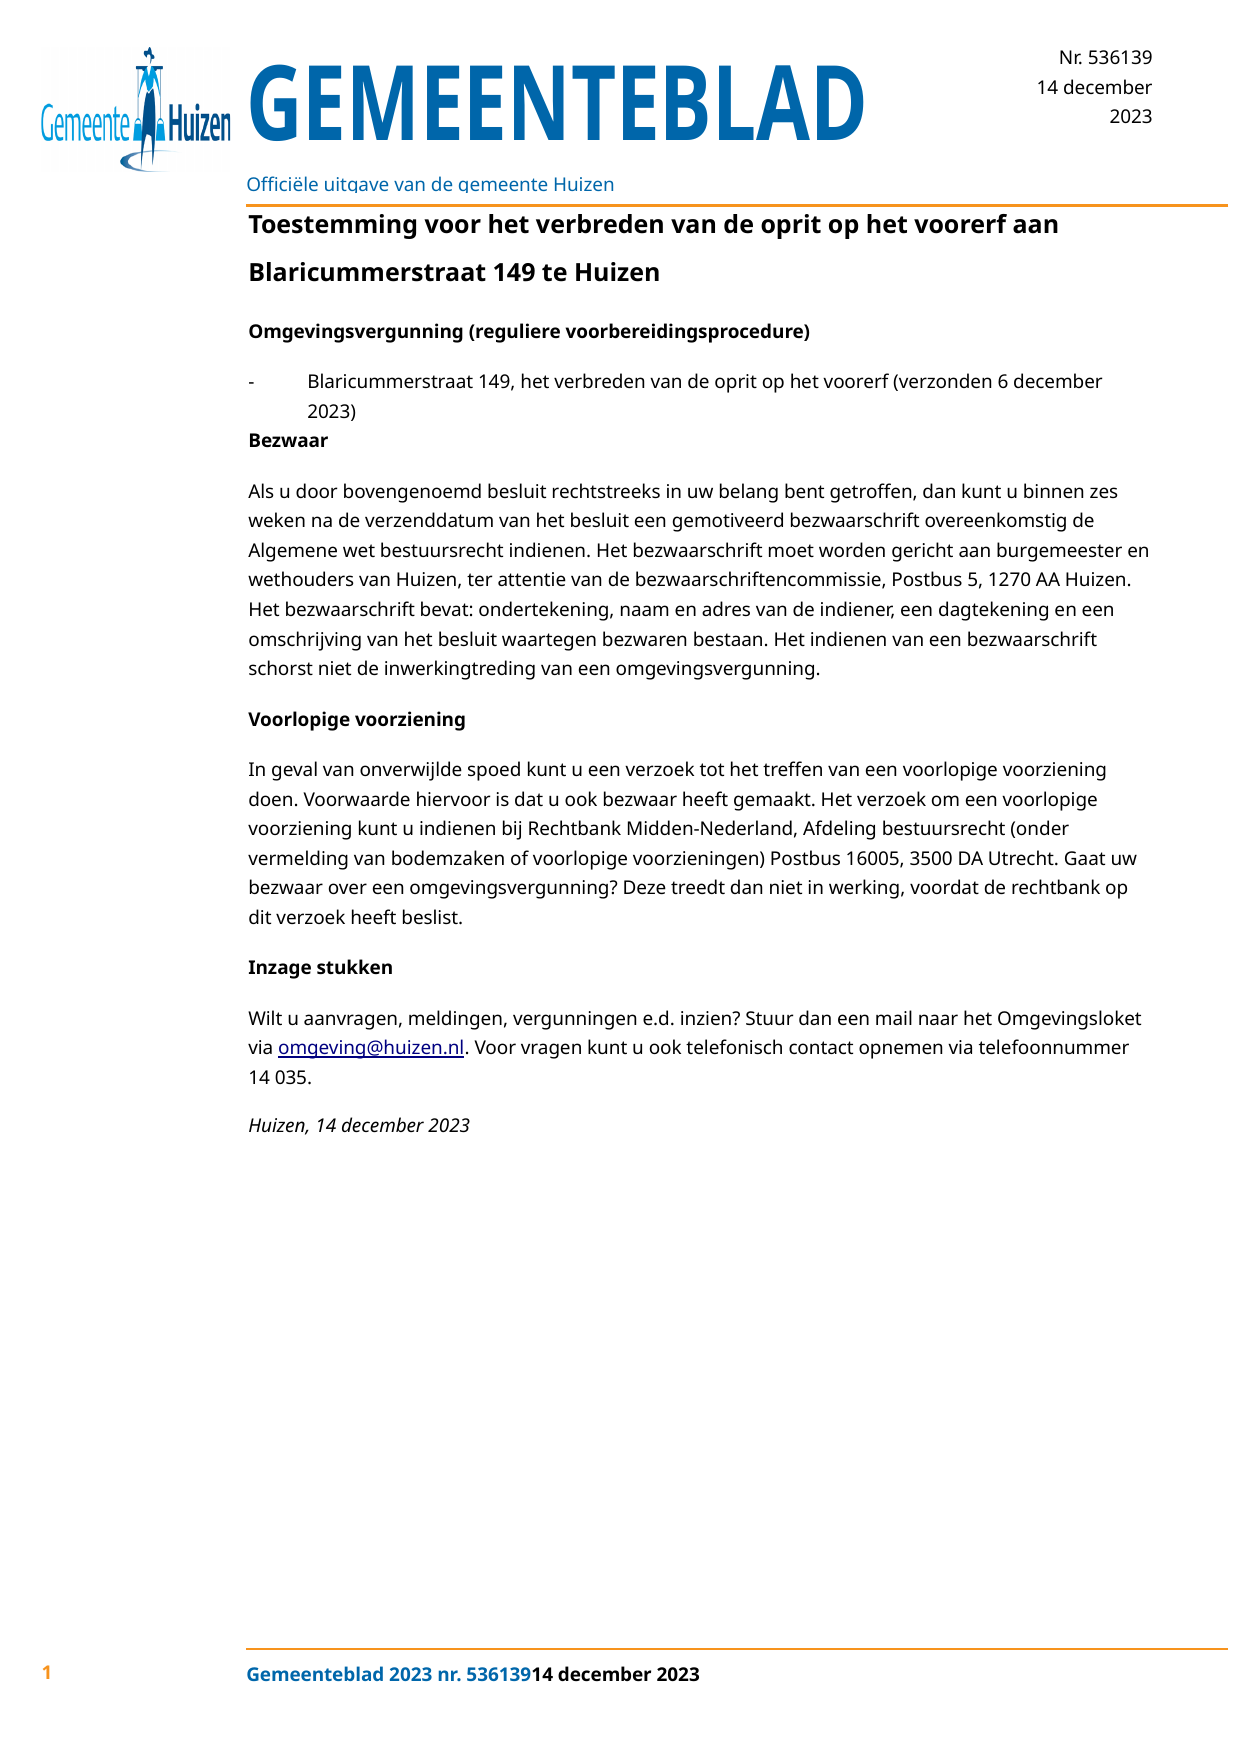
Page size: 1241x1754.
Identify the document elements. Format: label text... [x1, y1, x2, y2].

text Huizen, 14 december 2023 [248, 1112, 1152, 1138]
text Omgevingsvergunning (reguliere voorbereidingsprocedure) [248, 318, 1152, 344]
text Wilt u aanvragen, meldingen, vergunningen e.d. inzien? Stuur dan een mail naar het Omgevingsloket via omgeving@huizen.nl. Voor vragen kunt u ook telefonisch contact opnemen via telefoonnummer 14 035. [248, 1005, 1152, 1090]
text Als u door bovengenoemd besluit rechtstreeks in uw belang bent getroffen, dan kunt u binnen zes weken na de verzenddatum van het besluit een gemotiveerd bezwaarschrift overeenkomstig de Algemene wet bestuursrecht indienen. Het bezwaarschrift moet worden gericht aan burgemeester en wethouders van Huizen, ter attentie van de bezwaarschriftencommissie, Postbus 5, 1270 AA Huizen. Het bezwaarschrift bevat: ondertekening, naam en adres van de indiener, een dagtekening en een omschrijving van het besluit waartegen bezwaren bestaan. Het indienen van een bezwaarschrift schorst niet de inwerkingtreding van een omgevingsvergunning. [248, 478, 1152, 681]
text In geval van onverwijlde spoed kunt u een verzoek tot het treffen van een voorlopige voorziening doen. Voorwaarde hiervoor is dat u ook bezwaar heeft gemaakt. Het verzoek om een voorlopige voorziening kunt u indienen bij Rechtbank Midden-Nederland, Afdeling bestuursrecht (onder vermelding van bodemzaken of voorlopige voorzieningen) Postbus 16005, 3500 DA Utrecht. Gaat uw bezwaar over een omgevingsvergunning? Deze treedt dan niet in werking, voordat de rechtbank op dit verzoek heeft beslist. [248, 756, 1152, 930]
picture [41, 47, 231, 172]
text Inzage stukken [248, 954, 1152, 980]
list Blaricummerstraat 149, het verbreden van de oprit op het voorerf (verzonden 6 december 2023) [248, 368, 1152, 424]
text Bezwaar [248, 427, 1152, 453]
text Voorlopige voorziening [248, 706, 1152, 732]
text Toestemming voor het verbreden van de oprit op het voorerf aan Blaricummerstraat 149 te Huizen [248, 207, 1152, 288]
